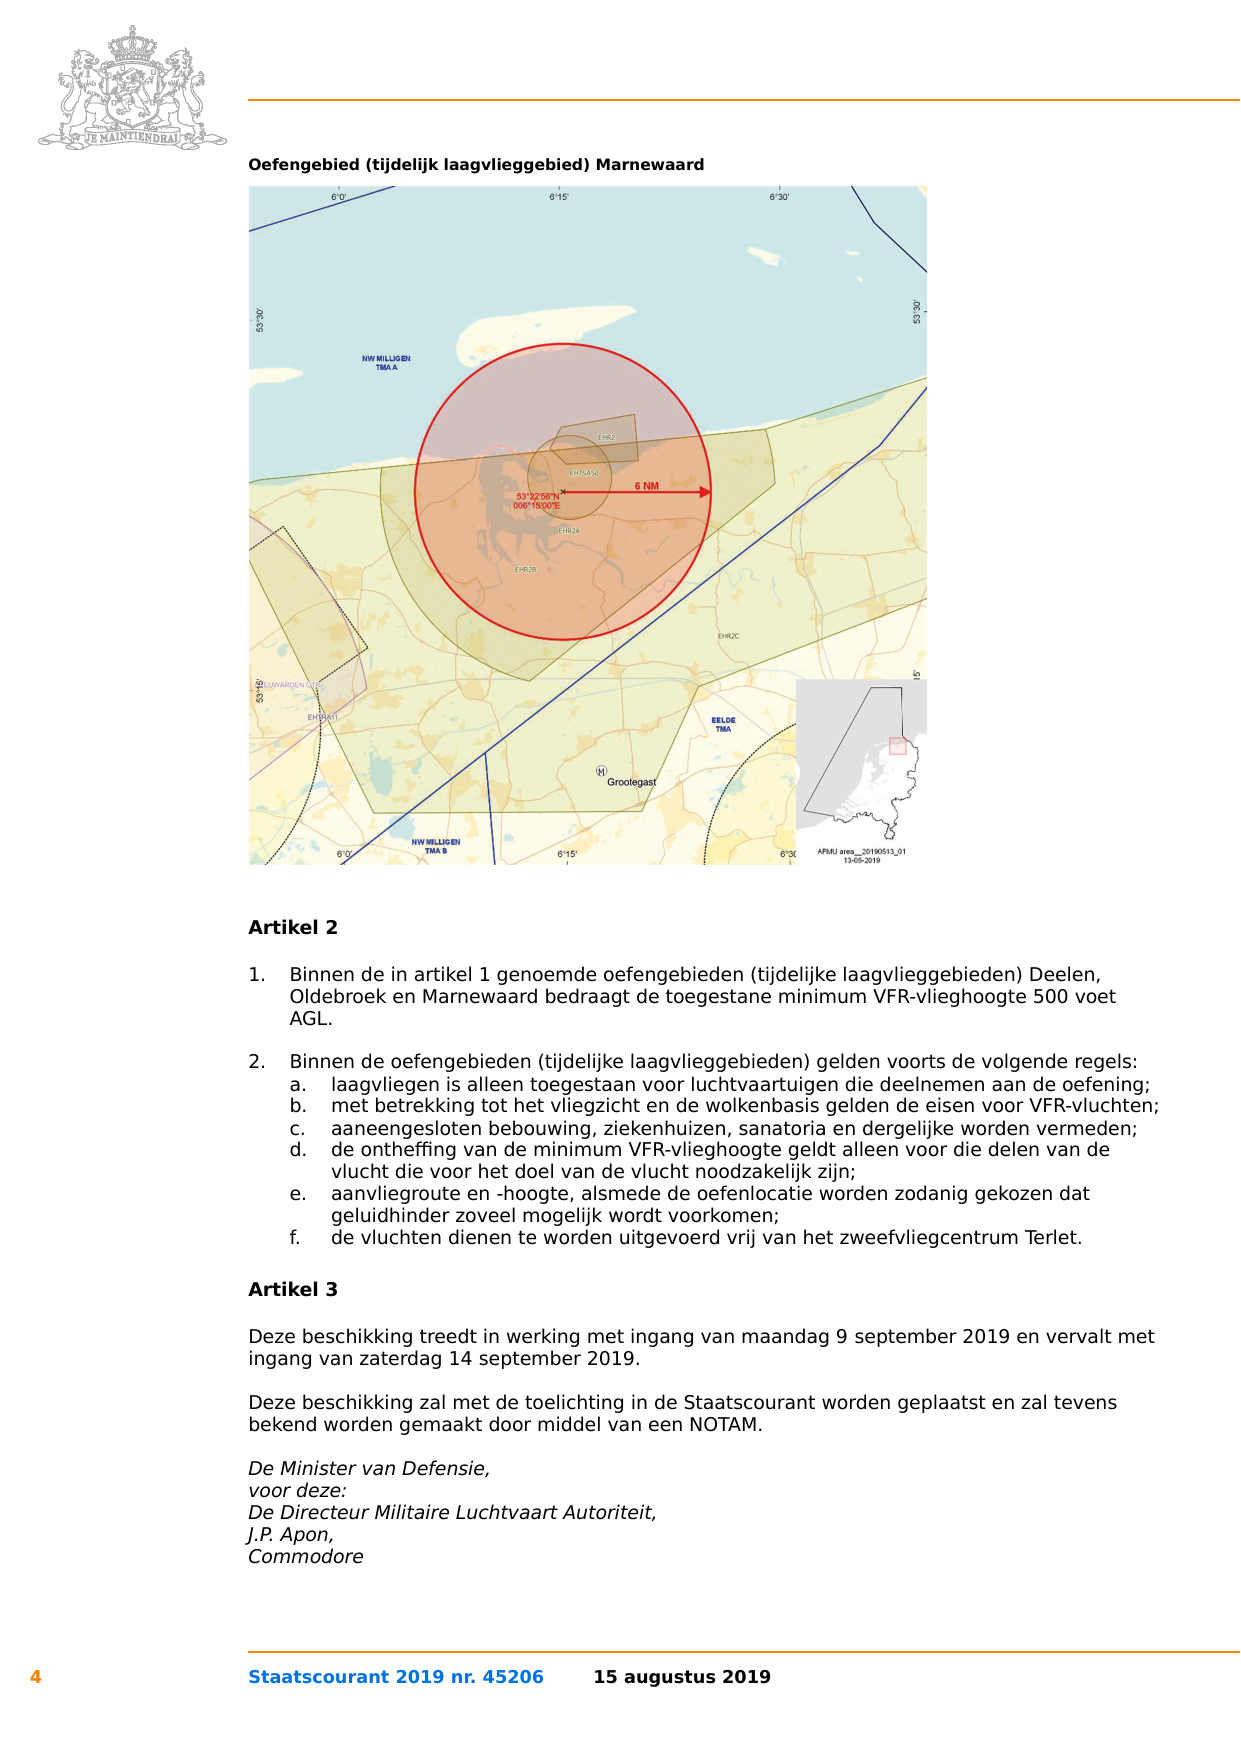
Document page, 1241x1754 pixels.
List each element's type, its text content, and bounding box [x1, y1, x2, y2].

picture [38, 25, 227, 150]
text Deze beschikking zal met de toelichting in de Staatscourant worden geplaatst en zal tevens bekend worden gemaakt door middel van een NOTAM. [248, 1392, 1163, 1436]
text c. aaneengesloten bebouwing, ziekenhuizen, sanatoria en dergelijke worden vermeden; [289, 1117, 1163, 1139]
text e. aanvliegroute en -hoogte, alsmede de oefenlocatie worden zodanig gekozen dat geluidhinder zoveel mogelijk wordt voorkomen; [289, 1183, 1163, 1227]
text d. de ontheffing van de minimum VFR-vlieghoogte geldt alleen voor die delen van de vlucht die voor het doel van de vlucht noodzakelijk zijn; [289, 1139, 1163, 1183]
text 1. Binnen de in artikel 1 genoemde oefengebieden (tijdelijke laagvlieggebieden) Deelen, Oldebroek en Marnewaard bedraagt de toegestane minimum VFR-vlieghoogte 500 voet AGL. [248, 964, 1163, 1029]
text De Minister van Defensie, voor deze: De Directeur Militaire Luchtvaart Autoriteit, J.P. Apon, Commodore [248, 1458, 1163, 1568]
text f. de vluchten dienen te worden uitgevoerd vrij van het zweefvliegcentrum Terlet. [289, 1227, 1163, 1249]
text Deze beschikking treedt in werking met ingang van maandag 9 september 2019 en vervalt met ingang van zaterdag 14 september 2019. [248, 1326, 1163, 1370]
subtitle Artikel 3 [248, 1279, 1163, 1301]
subtitle Artikel 2 [248, 917, 1163, 939]
text b. met betrekking tot het vliegzicht en de wolkenbasis gelden de eisen voor VFR-vluchten; [289, 1095, 1163, 1117]
text a. laagvliegen is alleen toegestaan voor luchtvaartuigen die deelnemen aan de oefening; [289, 1073, 1163, 1095]
text 2. Binnen de oefengebieden (tijdelijke laagvlieggebieden) gelden voorts de volgende regels: [248, 1051, 1163, 1073]
text Oefengebied (tijdelijk laagvlieggebied) Marnewaard [248, 156, 927, 174]
picture [248, 185, 928, 865]
